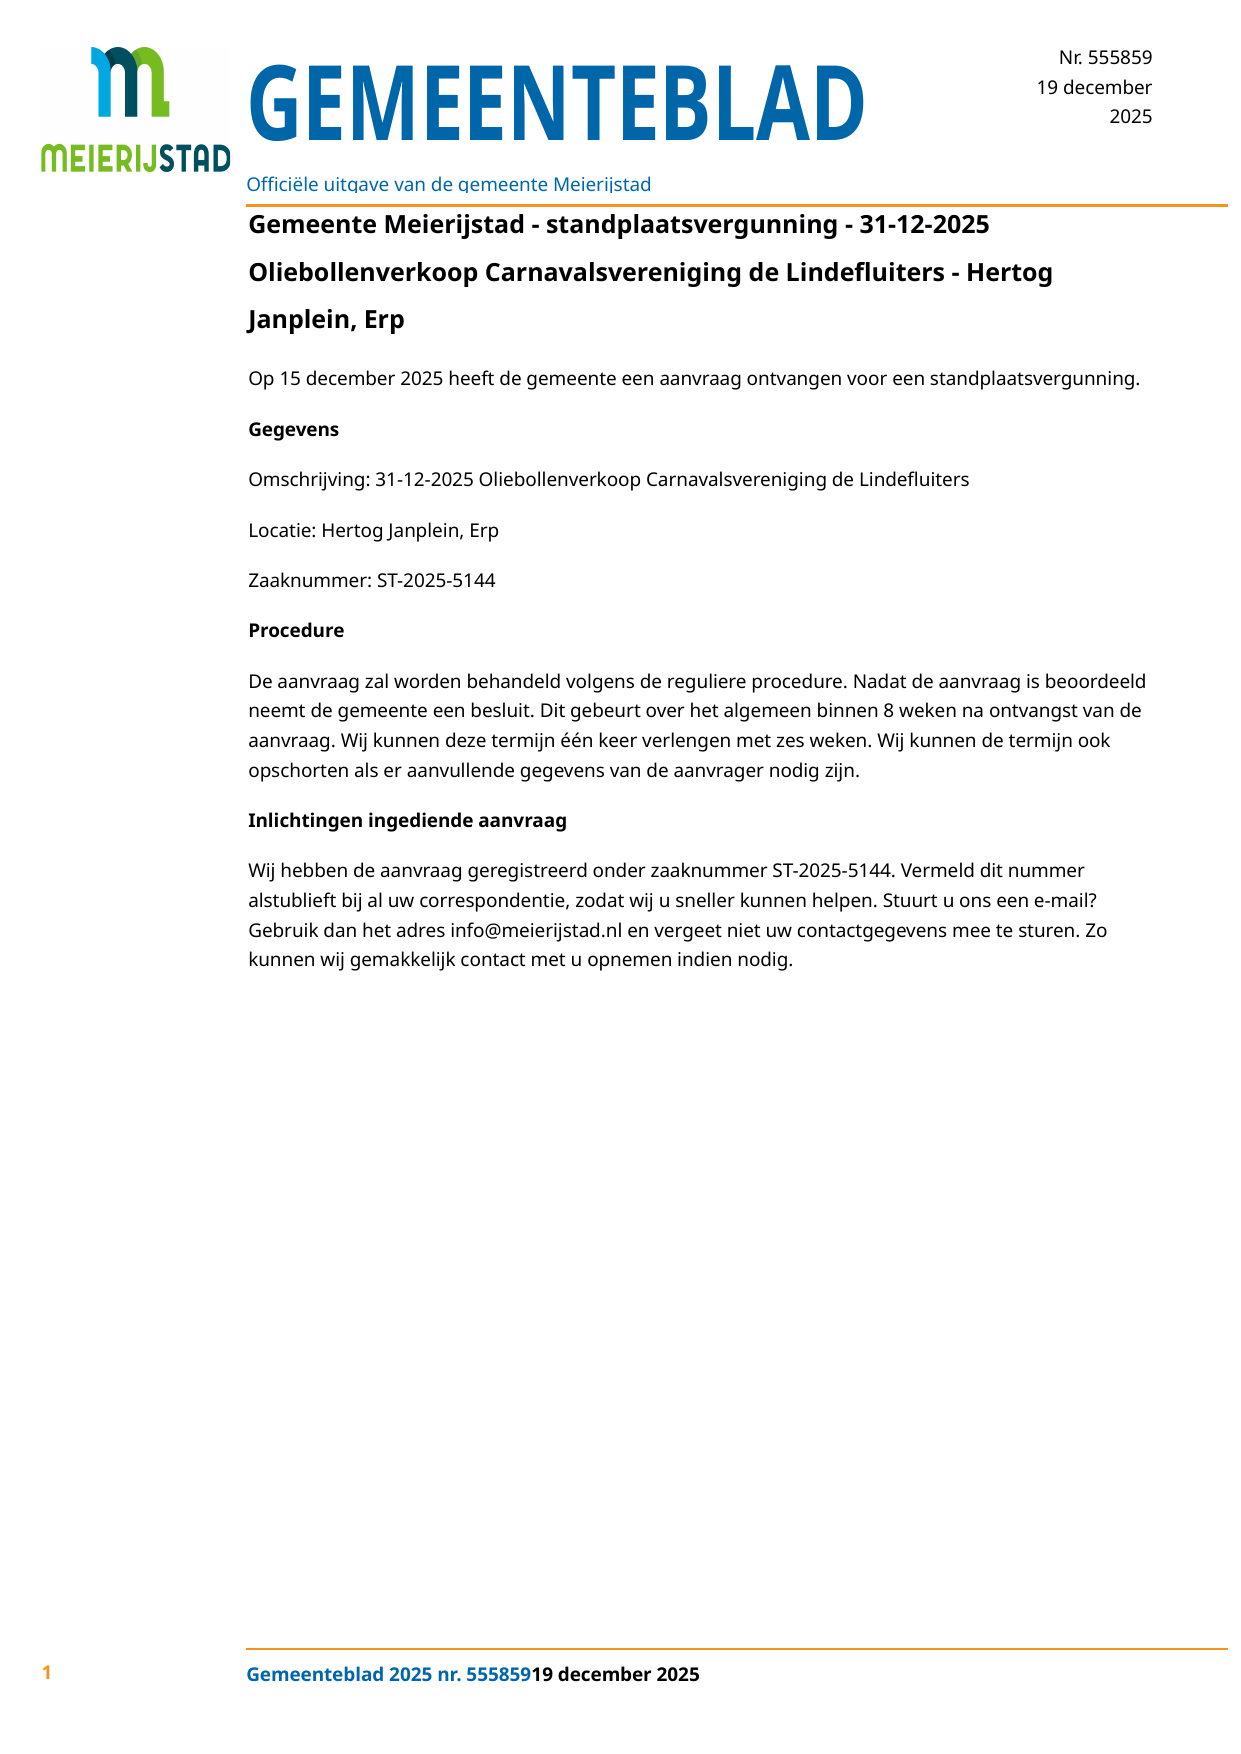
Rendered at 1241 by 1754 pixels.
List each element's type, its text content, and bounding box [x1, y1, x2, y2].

text Omschrijving: 31-12-2025 Oliebollenverkoop Carnavalsvereniging de Lindefluiters [248, 466, 1152, 492]
text Procedure [248, 618, 1152, 643]
text De aanvraag zal worden behandeld volgens de reguliere procedure. Nadat de aanvraag is beoordeeld neemt de gemeente een besluit. Dit gebeurt over het algemeen binnen 8 weken na ontvangst van de aanvraag. Wij kunnen deze termijn één keer verlengen met zes weken. Wij kunnen de termijn ook opschorten als er aanvullende gegevens van de aanvrager nodig zijn. [248, 668, 1152, 782]
text Gemeente Meierijstad - standplaatsvergunning - 31-12-2025 Oliebollenverkoop Carnavalsvereniging de Lindefluiters - Hertog Janplein, Erp [248, 207, 1152, 336]
text Gegevens [248, 416, 1152, 442]
text Op 15 december 2025 heeft de gemeente een aanvraag ontvangen voor een standplaatsvergunning. [248, 366, 1152, 391]
text Locatie: Hertog Janplein, Erp [248, 517, 1152, 542]
picture [41, 47, 231, 172]
text Wij hebben de aanvraag geregistreerd onder zaaknummer ST-2025-5144. Vermeld dit nummer alstublieft bij al uw correspondentie, zodat wij u sneller kunnen helpen. Stuurt u ons een e-mail? Gebruik dan het adres info@meierijstad.nl en vergeet niet uw contactgegevens mee te sturen. Zo kunnen wij gemakkelijk contact met u opnemen indien nodig. [248, 858, 1152, 972]
text Inlichtingen ingediende aanvraag [248, 807, 1152, 833]
text Zaaknummer: ST-2025-5144 [248, 567, 1152, 593]
